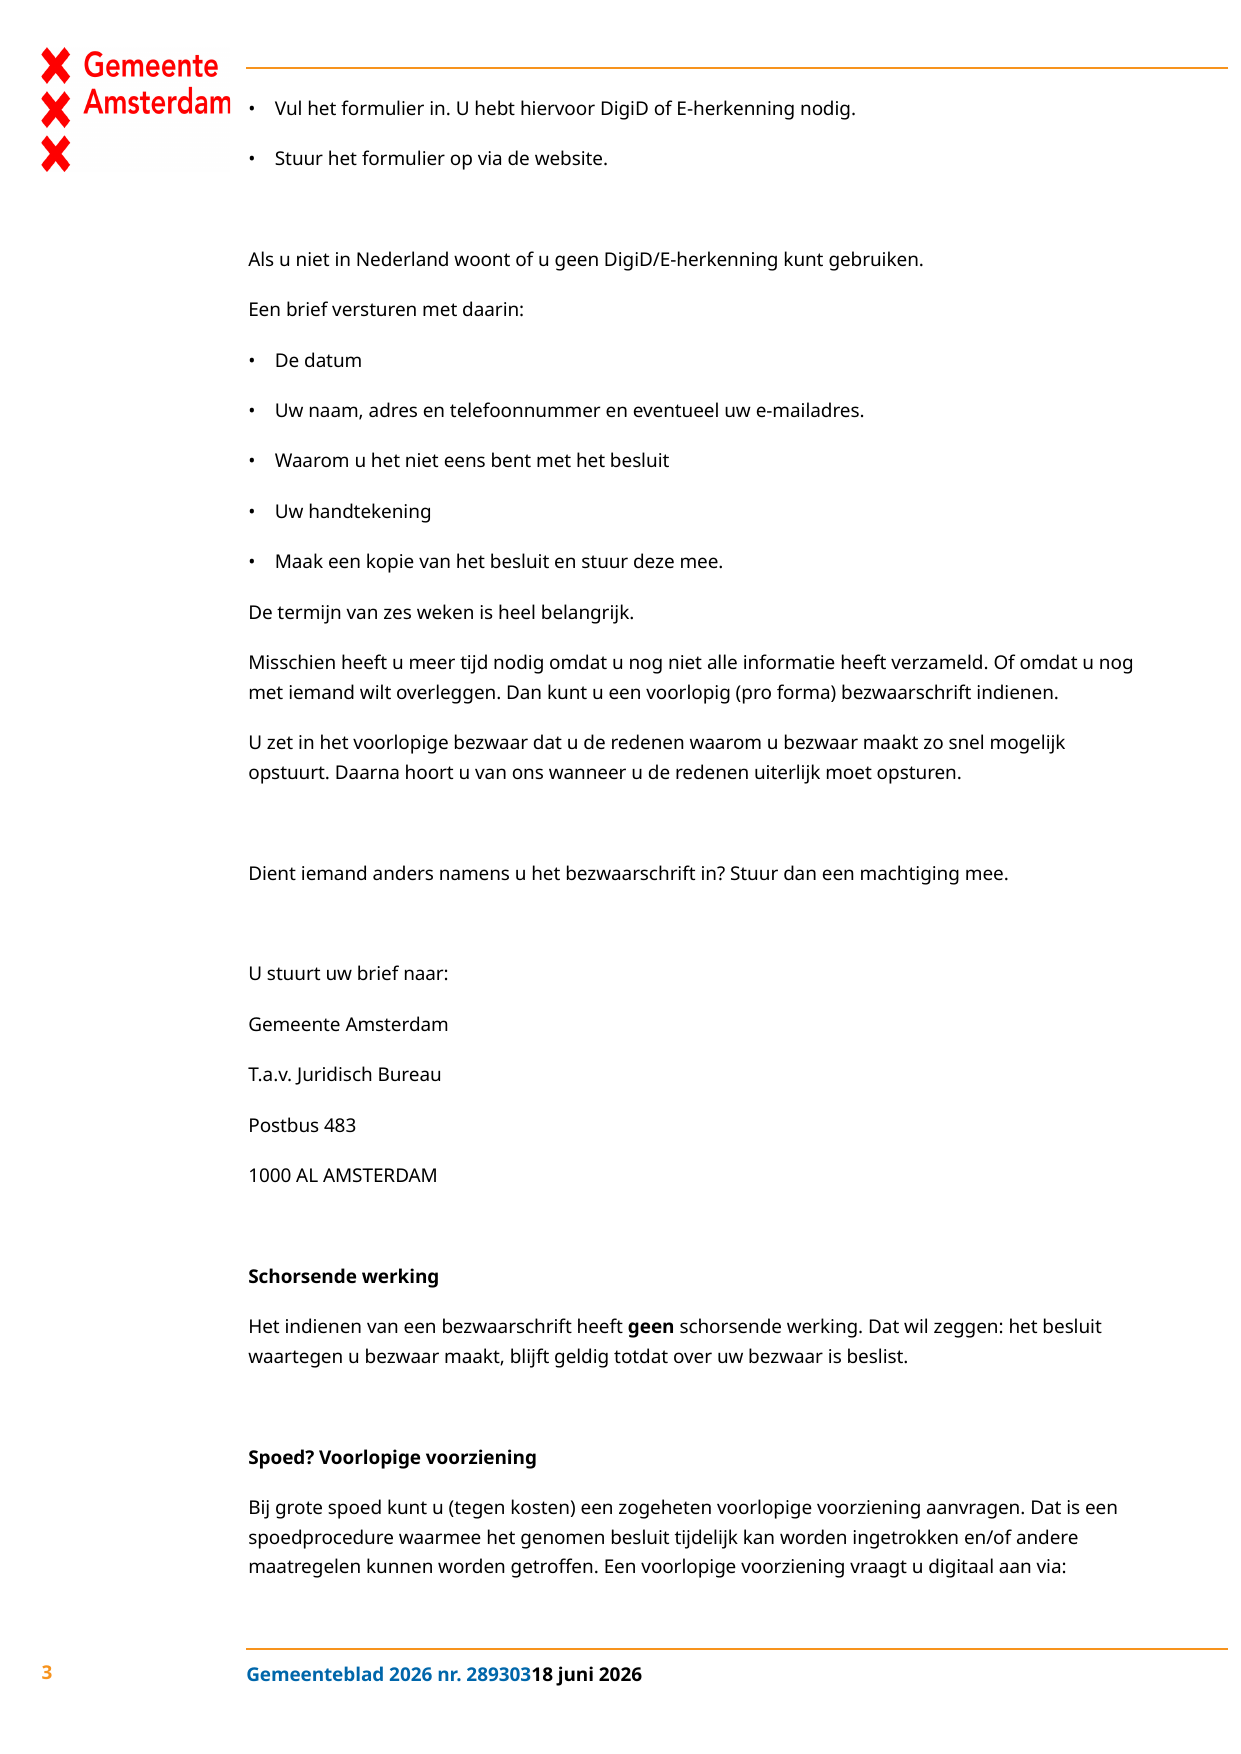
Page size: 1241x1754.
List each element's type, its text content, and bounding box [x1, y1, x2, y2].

text • Uw handtekening [248, 498, 1152, 524]
text De termijn van zes weken is heel belangrijk. [248, 599, 1152, 625]
text • Stuur het formulier op via de website. [248, 145, 1152, 171]
text Spoed? Voorlopige voorziening [248, 1444, 1152, 1470]
text Als u niet in Nederland woont of u geen DigiD/E-herkenning kunt gebruiken. [248, 246, 1152, 272]
text T.a.v. Juridisch Bureau [248, 1061, 1152, 1087]
text Misschien heeft u meer tijd nodig omdat u nog niet alle informatie heeft verzameld. Of omdat u nog met iemand wilt overleggen. Dan kunt u een voorlopig (pro forma) bezwaarschrift indienen. [248, 649, 1152, 705]
text Bij grote spoed kunt u (tegen kosten) een zogeheten voorlopige voorziening aanvragen. Dat is een spoedprocedure waarmee het genomen besluit tijdelijk kan worden ingetrokken en/of andere maatregelen kunnen worden getroffen. Een voorlopige voorziening vraagt u digitaal aan via: [248, 1494, 1152, 1579]
text 1000 AL AMSTERDAM [248, 1162, 1152, 1188]
text Dient iemand anders namens u het bezwaarschrift in? Stuur dan een machtiging mee. [248, 860, 1152, 886]
text • De datum [248, 347, 1152, 373]
text • Waarom u het niet eens bent met het besluit [248, 448, 1152, 473]
text • Maak een kopie van het besluit en stuur deze mee. [248, 548, 1152, 574]
text Een brief versturen met daarin: [248, 296, 1152, 322]
text Schorsende werking [248, 1263, 1152, 1289]
picture [41, 47, 231, 172]
text • Uw naam, adres en telefoonnummer en eventueel uw e-mailadres. [248, 397, 1152, 423]
text Gemeente Amsterdam [248, 1011, 1152, 1037]
text Het indienen van een bezwaarschrift heeft geen schorsende werking. Dat wil zeggen: het besluit waartegen u bezwaar maakt, blijft geldig totdat over uw bezwaar is beslist. [248, 1313, 1152, 1369]
text U zet in het voorlopige bezwaar dat u de redenen waarom u bezwaar maakt zo snel mogelijk opstuurt. Daarna hoort u van ons wanneer u de redenen uiterlijk moet opsturen. [248, 729, 1152, 785]
text Postbus 483 [248, 1112, 1152, 1138]
text U stuurt uw brief naar: [248, 961, 1152, 986]
text • Vul het formulier in. U hebt hiervoor DigiD of E-herkenning nodig. [248, 95, 1152, 121]
